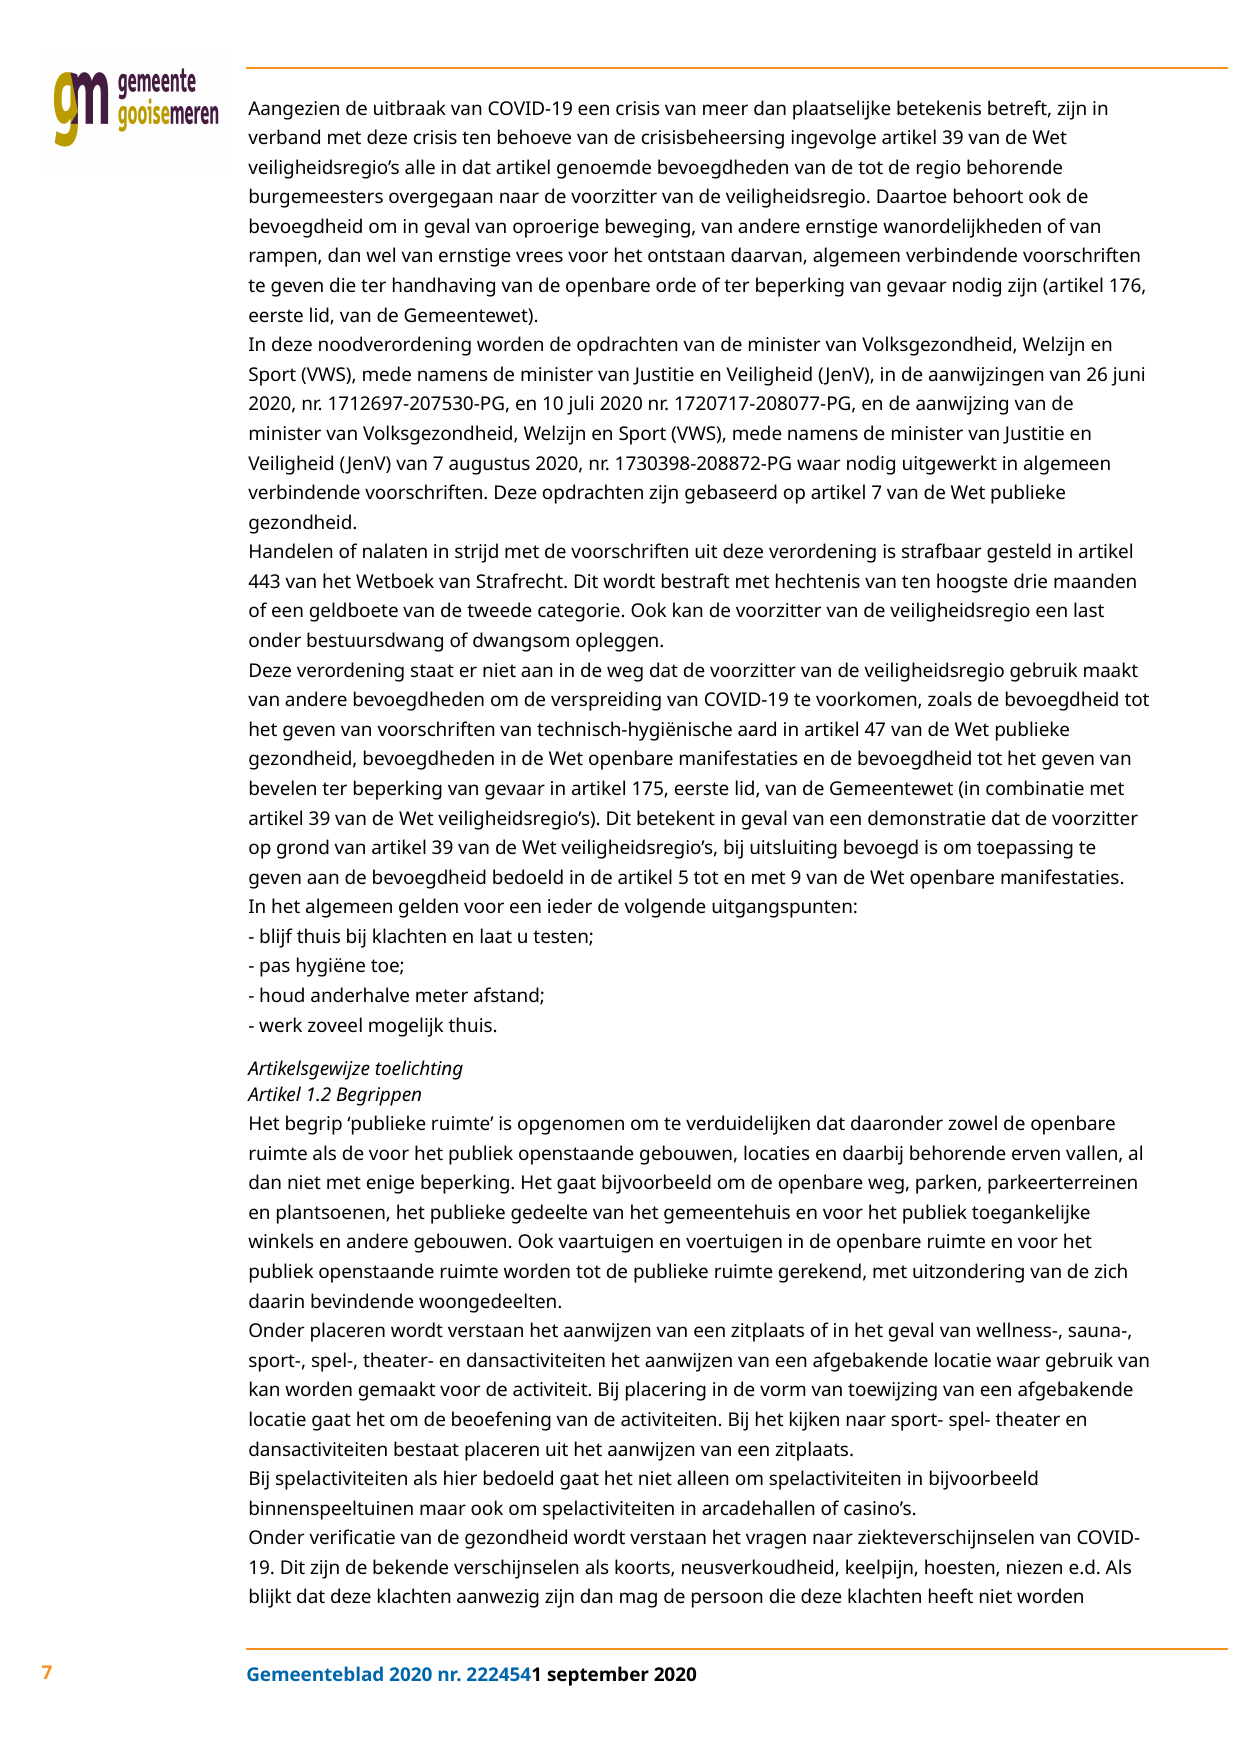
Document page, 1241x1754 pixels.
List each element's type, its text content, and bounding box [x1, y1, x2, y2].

text Bij spelactiviteiten als hier bedoeld gaat het niet alleen om spelactiviteiten in bijvoorbeeld binnenspeeltuinen maar ook om spelactiviteiten in arcadehallen of casino’s. [248, 1465, 1152, 1521]
text - houd anderhalve meter afstand; [248, 982, 1152, 1008]
text Artikel 1.2 Begrippen [248, 1081, 1152, 1106]
text Onder verificatie van de gezondheid wordt verstaan het vragen naar ziekteverschijnselen van COVID-19. Dit zijn de bekende verschijnselen als koorts, neusverkoudheid, keelpijn, hoesten, niezen e.d. Als blijkt dat deze klachten aanwezig zijn dan mag de persoon die deze klachten heeft niet worden [248, 1524, 1152, 1609]
text Aangezien de uitbraak van COVID-19 een crisis van meer dan plaatselijke betekenis betreft, zijn in verband met deze crisis ten behoeve van de crisisbeheersing ingevolge artikel 39 van de Wet veiligheidsregio’s alle in dat artikel genoemde bevoegdheden van de tot de regio behorende burgemeesters overgegaan naar de voorzitter van de veiligheidsregio. Daartoe behoort ook de bevoegdheid om in geval van oproerige beweging, van andere ernstige wanordelijkheden of van rampen, dan wel van ernstige vrees voor het ontstaan daarvan, algemeen verbindende voorschriften te geven die ter handhaving van de openbare orde of ter beperking van gevaar nodig zijn (artikel 176, eerste lid, van de Gemeentewet). [248, 95, 1152, 328]
text - blijf thuis bij klachten en laat u testen; [248, 923, 1152, 949]
text In deze noodverordening worden de opdrachten van de minister van Volksgezondheid, Welzijn en Sport (VWS), mede namens de minister van Justitie en Veiligheid (JenV), in de aanwijzingen van 26 juni 2020, nr. 1712697-207530-PG, en 10 juli 2020 nr. 1720717-208077-PG, en de aanwijzing van de minister van Volksgezondheid, Welzijn en Sport (VWS), mede namens de minister van Justitie en Veiligheid (JenV) van 7 augustus 2020, nr. 1730398-208872-PG waar nodig uitgewerkt in algemeen verbindende voorschriften. Deze opdrachten zijn gebaseerd op artikel 7 van de Wet publieke gezondheid. [248, 331, 1152, 535]
text In het algemeen gelden voor een ieder de volgende uitgangspunten: [248, 893, 1152, 919]
text Het begrip ‘publieke ruimte’ is opgenomen om te verduidelijken dat daaronder zowel de openbare ruimte als de voor het publiek openstaande gebouwen, locaties en daarbij behorende erven vallen, al dan niet met enige beperking. Het gaat bijvoorbeeld om de openbare weg, parken, parkeerterreinen en plantsoenen, het publieke gedeelte van het gemeentehuis en voor het publiek toegankelijke winkels en andere gebouwen. Ook vaartuigen en voertuigen in de openbare ruimte en voor het publiek openstaande ruimte worden tot de publieke ruimte gerekend, met uitzondering van de zich daarin bevindende woongedeelten. [248, 1110, 1152, 1313]
text Onder placeren wordt verstaan het aanwijzen van een zitplaats of in het geval van wellness-, sauna-, sport-, spel-, theater- en dansactiviteiten het aanwijzen van een afgebakende locatie waar gebruik van kan worden gemaakt voor de activiteit. Bij placering in de vorm van toewijzing van een afgebakende locatie gaat het om de beoefening van de activiteiten. Bij het kijken naar sport- spel- theater en dansactiviteiten bestaat placeren uit het aanwijzen van een zitplaats. [248, 1317, 1152, 1461]
picture [41, 47, 231, 172]
text Handelen of nalaten in strijd met de voorschriften uit deze verordening is strafbaar gesteld in artikel 443 van het Wetboek van Strafrecht. Dit wordt bestraft met hechtenis van ten hoogste drie maanden of een geldboete van de tweede categorie. Ook kan de voorzitter van de veiligheidsregio een last onder bestuursdwang of dwangsom opleggen. [248, 538, 1152, 653]
text - werk zoveel mogelijk thuis. [248, 1012, 1152, 1038]
text - pas hygiëne toe; [248, 953, 1152, 978]
text Artikelsgewijze toelichting [248, 1055, 1152, 1081]
text Deze verordening staat er niet aan in de weg dat de voorzitter van de veiligheidsregio gebruik maakt van andere bevoegdheden om de verspreiding van COVID-19 te voorkomen, zoals de bevoegdheid tot het geven van voorschriften van technisch-hygiënische aard in artikel 47 van de Wet publieke gezondheid, bevoegdheden in de Wet openbare manifestaties en de bevoegdheid tot het geven van bevelen ter beperking van gevaar in artikel 175, eerste lid, van de Gemeentewet (in combinatie met artikel 39 van de Wet veiligheidsregio’s). Dit betekent in geval van een demonstratie dat de voorzitter op grond van artikel 39 van de Wet veiligheidsregio’s, bij uitsluiting bevoegd is om toepassing te geven aan de bevoegdheid bedoeld in de artikel 5 tot en met 9 van de Wet openbare manifestaties. [248, 657, 1152, 890]
